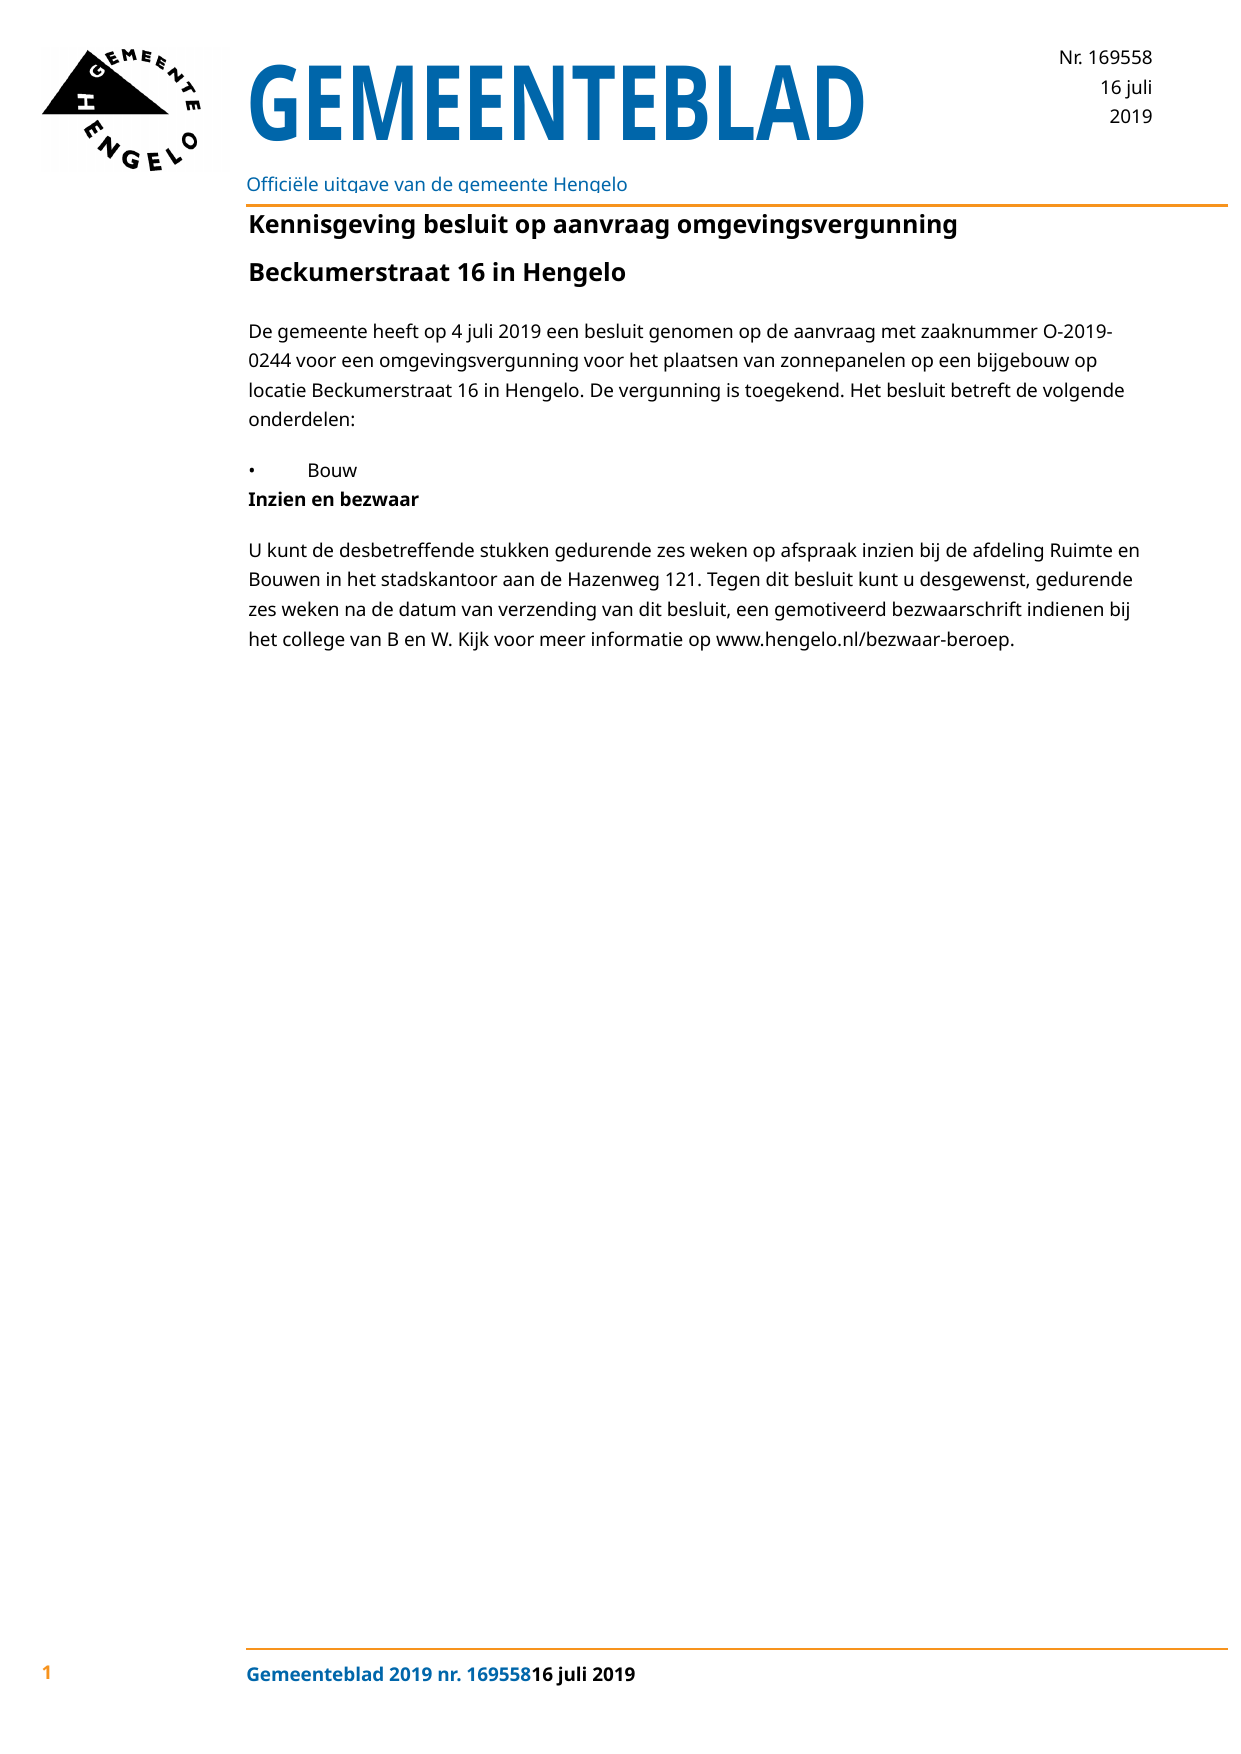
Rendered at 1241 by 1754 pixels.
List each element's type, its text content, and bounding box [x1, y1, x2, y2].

picture [41, 47, 231, 172]
text U kunt de desbetreffende stukken gedurende zes weken op afspraak inzien bij de afdeling Ruimte en Bouwen in het stadskantoor aan de Hazenweg 121. Tegen dit besluit kunt u desgewenst, gedurende zes weken na de datum van verzending van dit besluit, een gemotiveerd bezwaarschrift indienen bij het college van B en W. Kijk voor meer informatie op www.hengelo.nl/bezwaar-beroep. [248, 537, 1152, 652]
text Kennisgeving besluit op aanvraag omgevingsvergunning Beckumerstraat 16 in Hengelo [248, 207, 1152, 288]
list Bouw [248, 457, 1152, 483]
text Inzien en bezwaar [248, 487, 1152, 512]
text De gemeente heeft op 4 juli 2019 een besluit genomen op de aanvraag met zaaknummer O-2019-0244 voor een omgevingsvergunning voor het plaatsen van zonnepanelen op een bijgebouw op locatie Beckumerstraat 16 in Hengelo. De vergunning is toegekend. Het besluit betreft de volgende onderdelen: [248, 318, 1152, 432]
